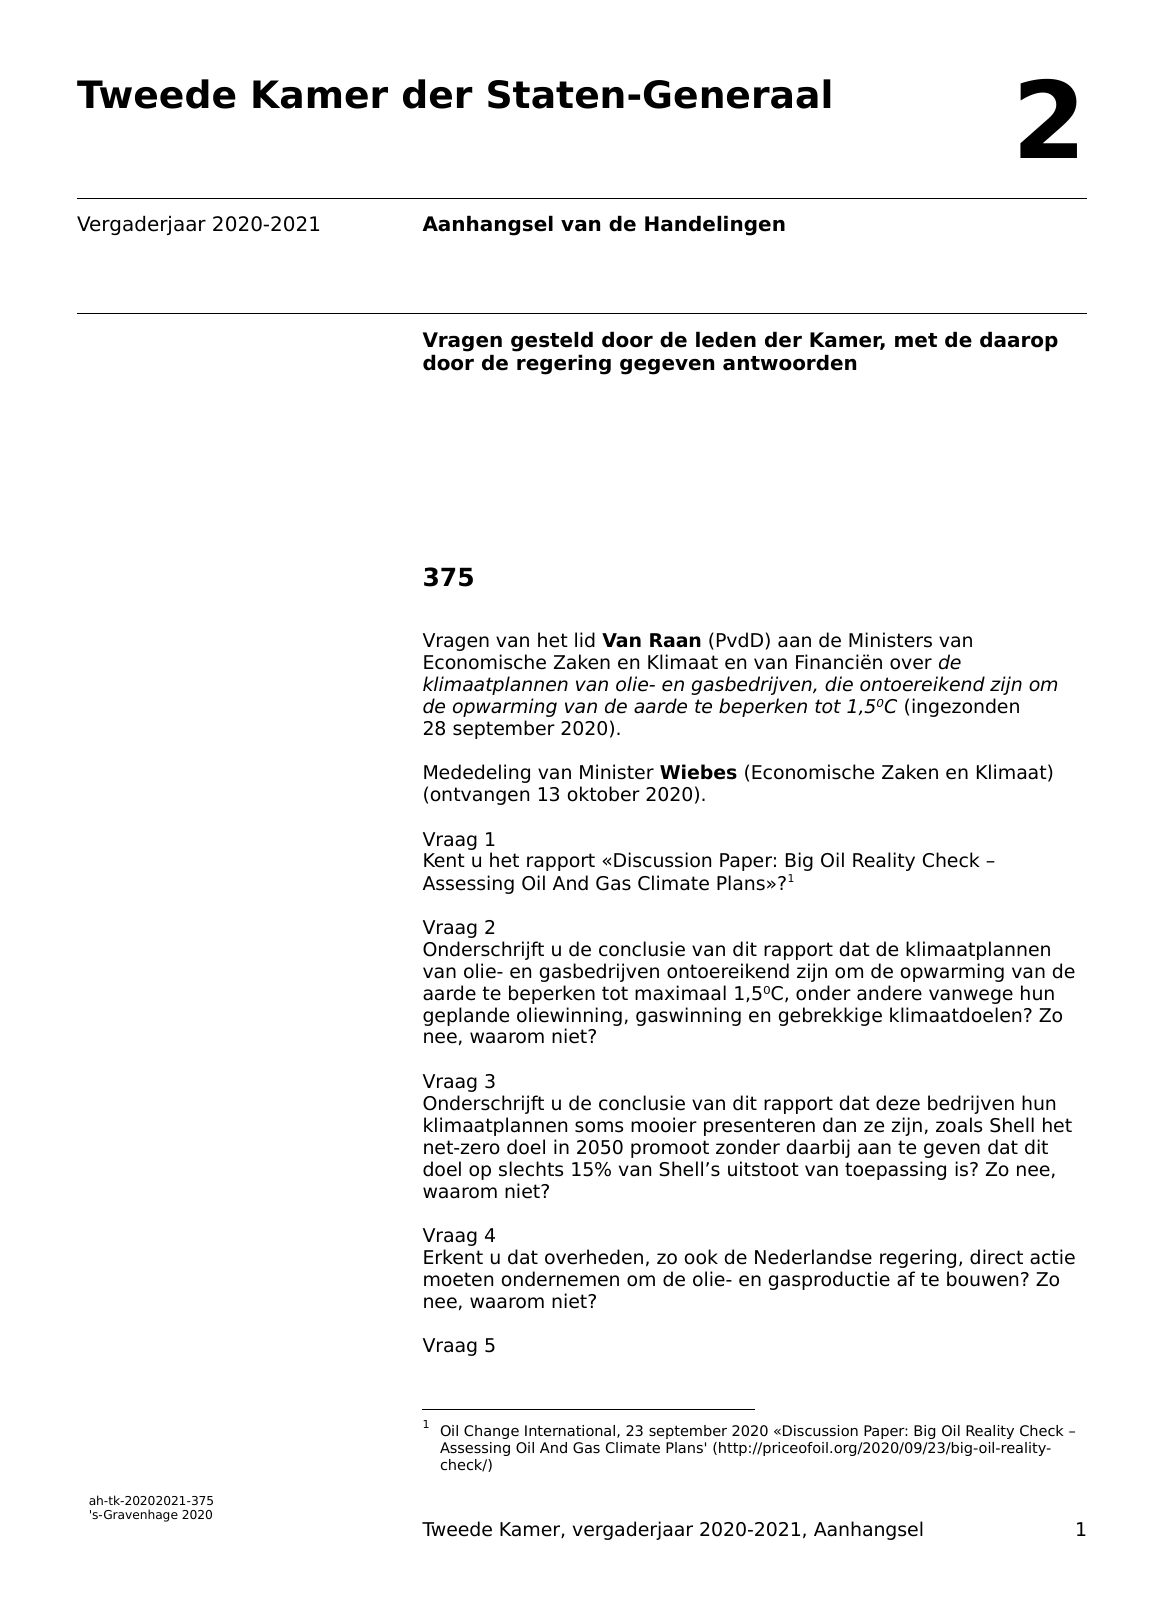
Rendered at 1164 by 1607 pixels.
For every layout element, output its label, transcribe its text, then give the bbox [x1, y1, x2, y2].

table_cell Vragen gesteld door de leden der Kamer, met de daarop door de regering gegeven antwoorden [422, 314, 1087, 375]
text Vragen van het lid Van Raan (PvdD) aan de Ministers van Economische Zaken en Klimaat en van Financiën over de klimaatplannen van olie- en gasbedrijven, die ontoereikend zijn om de opwarming van de aarde te beperken tot 1,5⁰C (ingezonden 28 september 2020). [422, 630, 1087, 740]
table_cell Aanhangsel van de Handelingen [422, 199, 1087, 313]
table_header Tweede Kamer der Staten-Generaal [77, 59, 886, 198]
text Vraag 2 [422, 917, 1087, 938]
text Onderschrijft u de conclusie van dit rapport dat deze bedrijven hun klimaatplannen soms mooier presenteren dan ze zijn, zoals Shell het net-zero doel in 2050 promoot zonder daarbij aan te geven dat dit doel op slechts 15% van Shell’s uitstoot van toepassing is? Zo nee, waarom niet? [422, 1093, 1087, 1202]
table_cell [77, 314, 422, 375]
text Erkent u dat overheden, zo ook de Nederlandse regering, direct actie moeten ondernemen om de olie- en gasproductie af te bouwen? Zo nee, waarom niet? [422, 1247, 1087, 1313]
text Kent u het rapport «Discussion Paper: Big Oil Reality Check – Assessing Oil And Gas Climate Plans»? [422, 850, 1087, 894]
table_cell Vergaderjaar 2020-2021 [77, 199, 422, 313]
text Oil Change International, 23 september 2020 «Discussion Paper: Big Oil Reality Check – Assessing Oil And Gas Climate Plans' (http://priceofoil.org/2020/09/23/big-oil-reality-check/) [422, 1418, 1087, 1474]
text Vraag 4 [422, 1225, 1087, 1247]
table_header 2 [886, 59, 1087, 198]
text Mededeling van Minister Wiebes (Economische Zaken en Klimaat) (ontvangen 13 oktober 2020). [422, 762, 1087, 806]
text ah-tk-20202021-375 [88, 1494, 323, 1508]
text 375 [422, 563, 1087, 592]
text Vraag 5 [422, 1335, 1087, 1357]
text 's-Gravenhage 2020 [88, 1508, 323, 1522]
text Vraag 1 [422, 828, 1087, 850]
text Vraag 3 [422, 1071, 1087, 1093]
text Onderschrijft u de conclusie van dit rapport dat de klimaatplannen van olie- en gasbedrijven ontoereikend zijn om de opwarming van de aarde te beperken tot maximaal 1,5⁰C, onder andere vanwege hun geplande oliewinning, gaswinning en gebrekkige klimaatdoelen? Zo nee, waarom niet? [422, 938, 1087, 1048]
